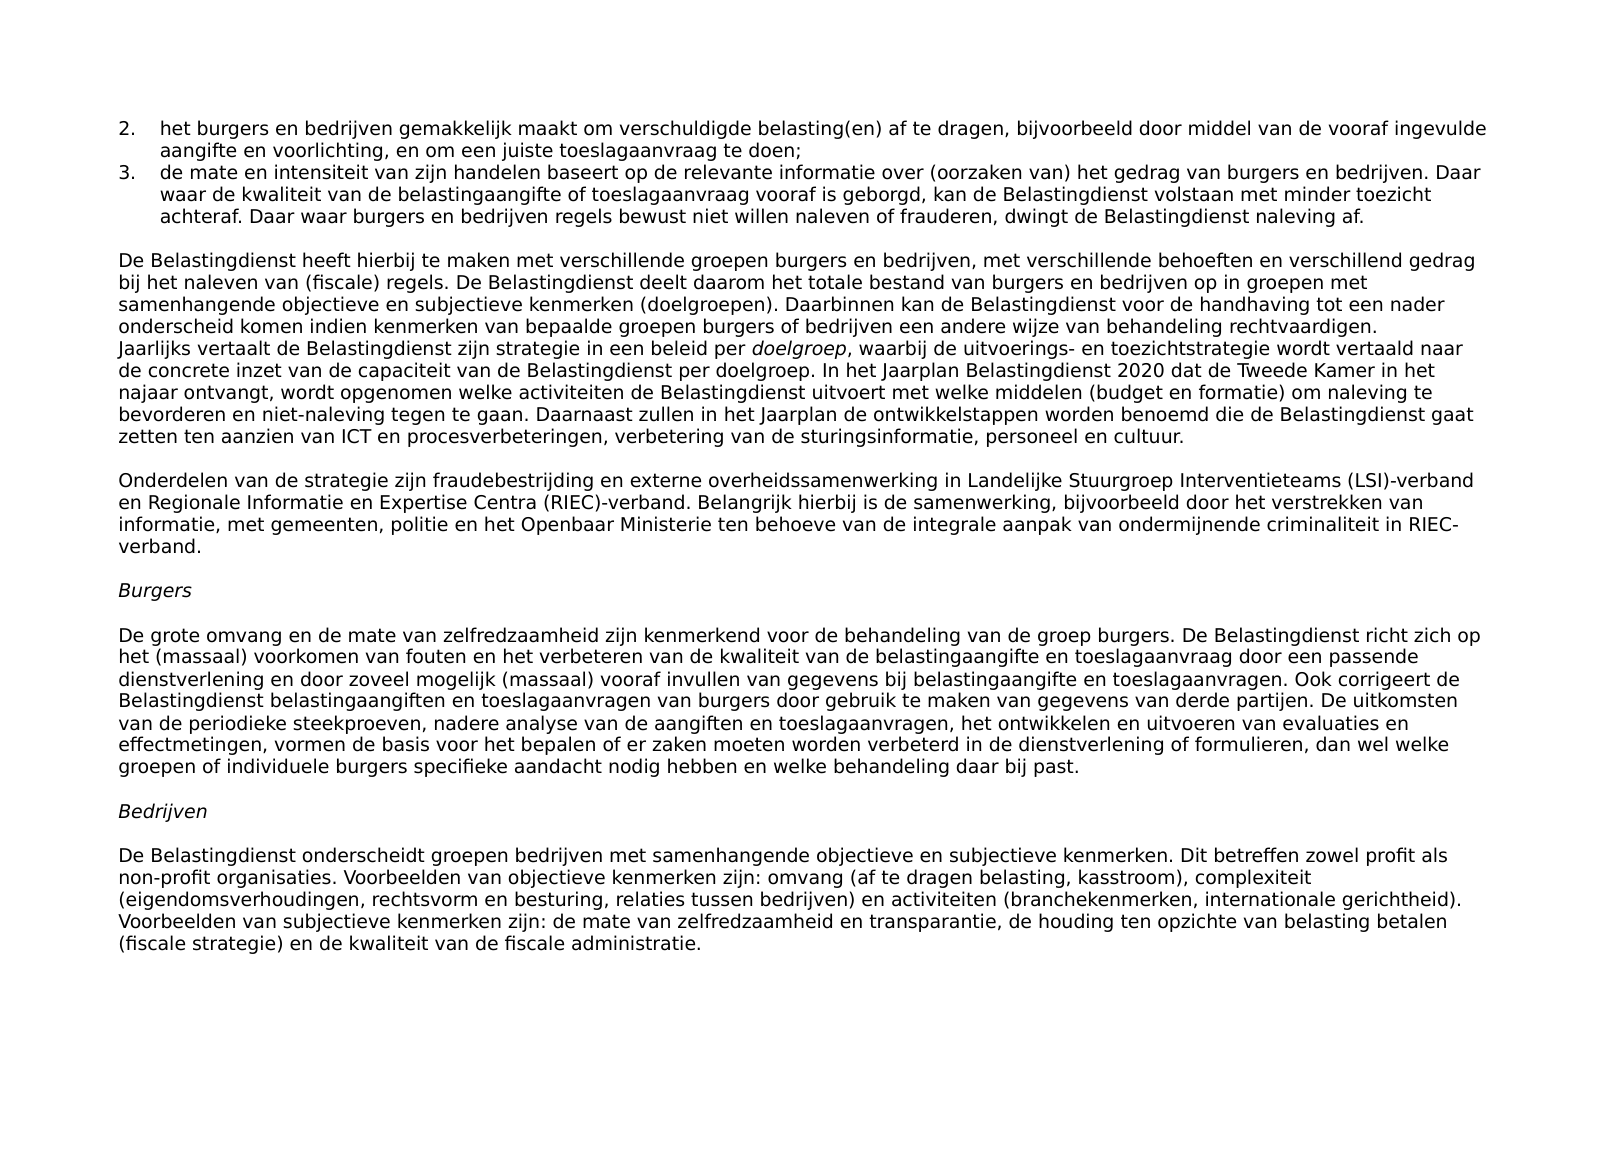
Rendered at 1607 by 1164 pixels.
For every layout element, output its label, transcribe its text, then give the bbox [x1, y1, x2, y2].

text 2. het burgers en bedrijven gemakkelijk maakt om verschuldigde belasting(en) af te dragen, bijvoorbeeld door middel van de vooraf ingevulde aangifte en voorlichting, en om een juiste toeslagaanvraag te doen; [118, 118, 1488, 162]
text Jaarlijks vertaalt de Belastingdienst zijn strategie in een beleid per doelgroep, waarbij de uitvoerings- en toezichtstrategie wordt vertaald naar de concrete inzet van de capaciteit van de Belastingdienst per doelgroep. In het Jaarplan Belastingdienst 2020 dat de Tweede Kamer in het najaar ontvangt, wordt opgenomen welke activiteiten de Belastingdienst uitvoert met welke middelen (budget en formatie) om naleving te bevorderen en niet-naleving tegen te gaan. Daarnaast zullen in het Jaarplan de ontwikkelstappen worden benoemd die de Belastingdienst gaat zetten ten aanzien van ICT en procesverbeteringen, verbetering van de sturingsinformatie, personeel en cultuur. [118, 338, 1488, 448]
text De grote omvang en de mate van zelfredzaamheid zijn kenmerkend voor de behandeling van de groep burgers. De Belastingdienst richt zich op het (massaal) voorkomen van fouten en het verbeteren van de kwaliteit van de belastingaangifte en toeslagaanvraag door een passende dienstverlening en door zoveel mogelijk (massaal) vooraf invullen van gegevens bij belastingaangifte en toeslagaanvragen. Ook corrigeert de Belastingdienst belastingaangiften en toeslagaanvragen van burgers door gebruik te maken van gegevens van derde partijen. De uitkomsten van de periodieke steekproeven, nadere analyse van de aangiften en toeslagaanvragen, het ontwikkelen en uitvoeren van evaluaties en effectmetingen, vormen de basis voor het bepalen of er zaken moeten worden verbeterd in de dienstverlening of formulieren, dan wel welke groepen of individuele burgers specifieke aandacht nodig hebben en welke behandeling daar bij past. [118, 624, 1488, 778]
subtitle Bedrijven [118, 801, 1488, 822]
text 3. de mate en intensiteit van zijn handelen baseert op de relevante informatie over (oorzaken van) het gedrag van burgers en bedrijven. Daar waar de kwaliteit van de belastingaangifte of toeslagaanvraag vooraf is geborgd, kan de Belastingdienst volstaan met minder toezicht achteraf. Daar waar burgers en bedrijven regels bewust niet willen naleven of frauderen, dwingt de Belastingdienst naleving af. [118, 162, 1488, 228]
text De Belastingdienst onderscheidt groepen bedrijven met samenhangende objectieve en subjectieve kenmerken. Dit betreffen zowel profit als non-profit organisaties. Voorbeelden van objectieve kenmerken zijn: omvang (af te dragen belasting, kasstroom), complexiteit (eigendomsverhoudingen, rechtsvorm en besturing, relaties tussen bedrijven) en activiteiten (branchekenmerken, internationale gerichtheid). Voorbeelden van subjectieve kenmerken zijn: de mate van zelfredzaamheid en transparantie, de houding ten opzichte van belasting betalen (fiscale strategie) en de kwaliteit van de fiscale administratie. [118, 845, 1488, 954]
text Onderdelen van de strategie zijn fraudebestrijding en externe overheidssamenwerking in Landelijke Stuurgroep Interventieteams (LSI)-verband en Regionale Informatie en Expertise Centra (RIEC)-verband. Belangrijk hierbij is de samenwerking, bijvoorbeeld door het verstrekken van informatie, met gemeenten, politie en het Openbaar Ministerie ten behoeve van de integrale aanpak van ondermijnende criminaliteit in RIEC-verband. [118, 470, 1488, 558]
subtitle Burgers [118, 580, 1488, 602]
text De Belastingdienst heeft hierbij te maken met verschillende groepen burgers en bedrijven, met verschillende behoeften en verschillend gedrag bij het naleven van (fiscale) regels. De Belastingdienst deelt daarom het totale bestand van burgers en bedrijven op in groepen met samenhangende objectieve en subjectieve kenmerken (doelgroepen). Daarbinnen kan de Belastingdienst voor de handhaving tot een nader onderscheid komen indien kenmerken van bepaalde groepen burgers of bedrijven een andere wijze van behandeling rechtvaardigen. [118, 250, 1488, 338]
